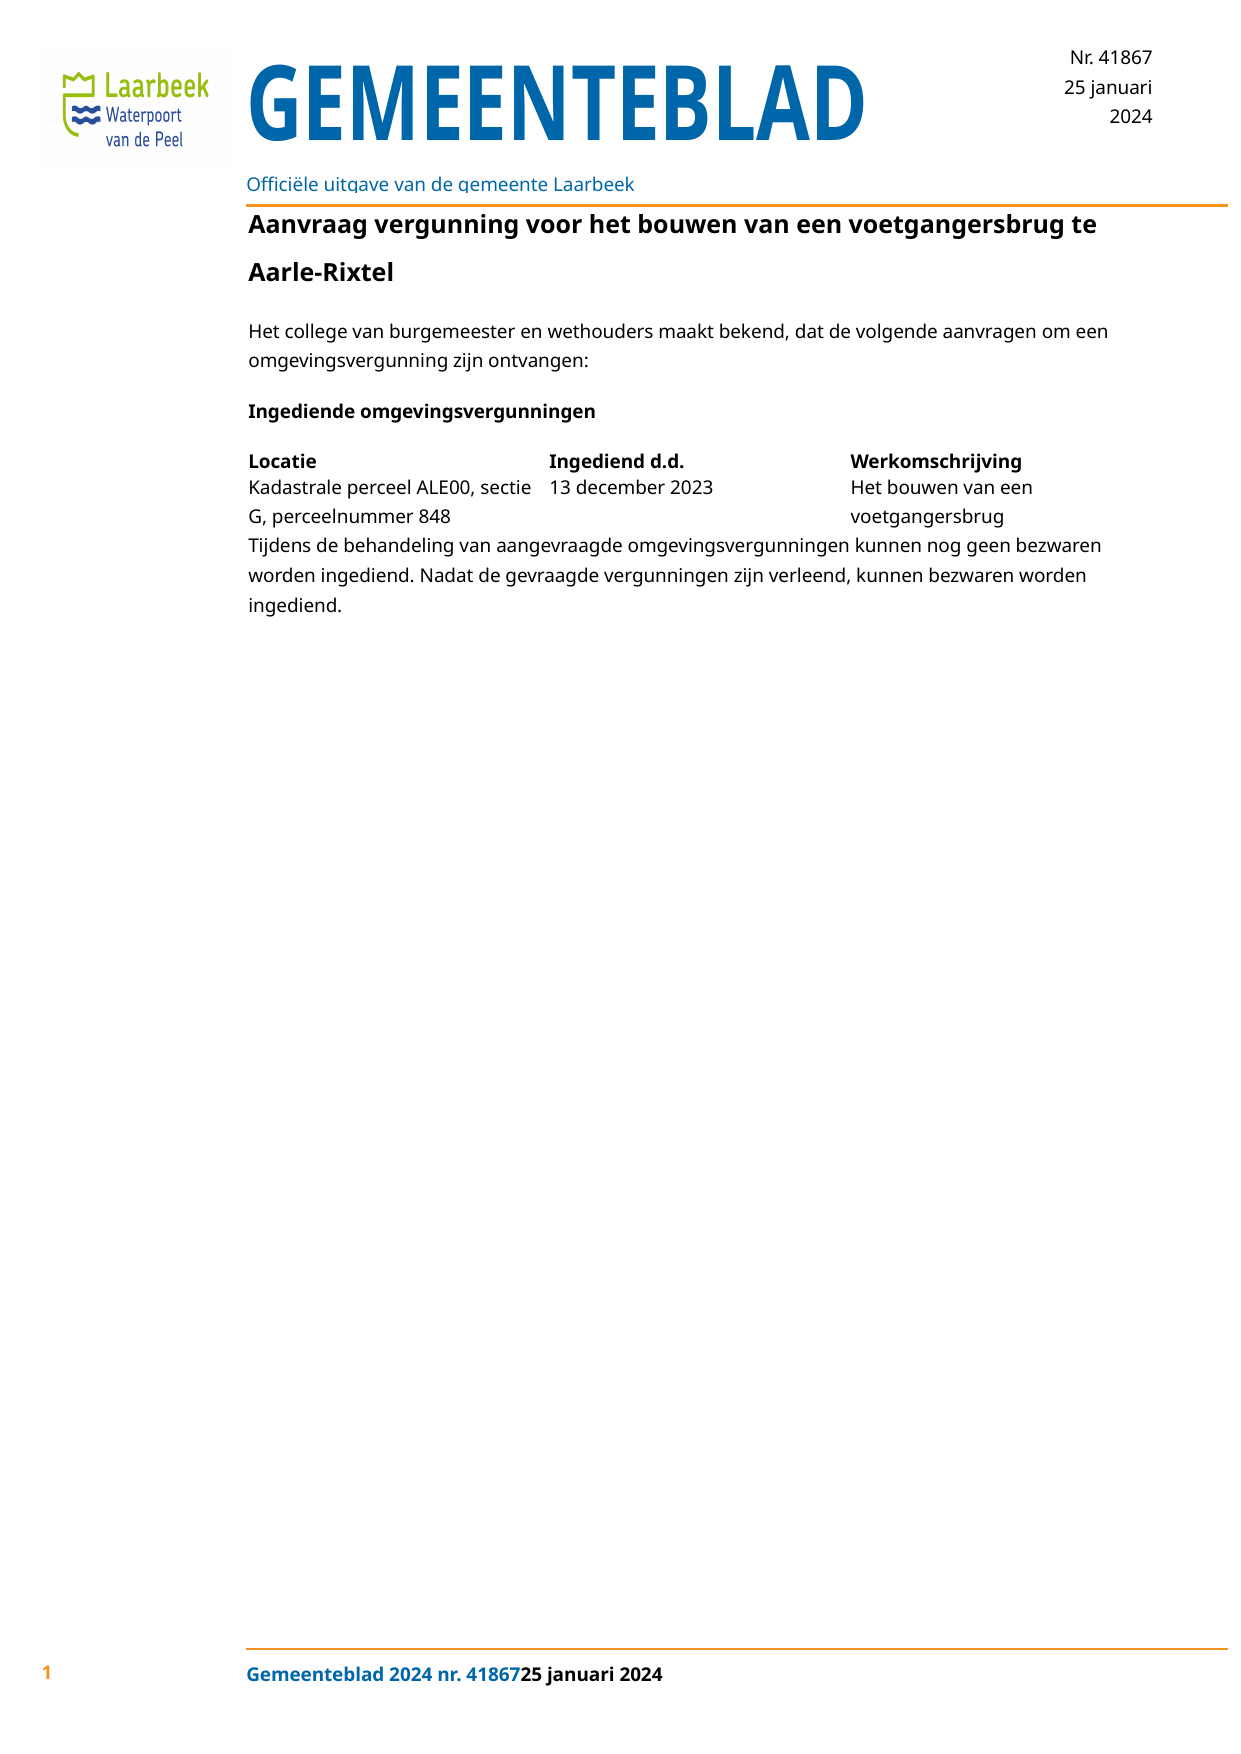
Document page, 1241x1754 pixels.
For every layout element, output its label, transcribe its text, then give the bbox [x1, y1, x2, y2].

picture [41, 47, 231, 172]
table_cell Kadastrale perceel ALE00, sectie G, perceelnummer 848 [248, 474, 549, 529]
text Tijdens de behandeling van aangevraagde omgevingsvergunningen kunnen nog geen bezwaren worden ingediend. Nadat de gevraagde vergunningen zijn verleend, kunnen bezwaren worden ingediend. [248, 533, 1152, 618]
table_cell 13 december 2023 [549, 474, 850, 529]
text Het college van burgemeester en wethouders maakt bekend, dat de volgende aanvragen om een omgevingsvergunning zijn ontvangen: [248, 318, 1152, 373]
table_cell Het bouwen van een voetgangersbrug [850, 474, 1152, 529]
text Ingediende omgevingsvergunningen [248, 398, 1152, 424]
table_header Locatie [248, 449, 549, 474]
table_header Werkomschrijving [850, 449, 1152, 474]
table_header Ingediend d.d. [549, 449, 850, 474]
text Aanvraag vergunning voor het bouwen van een voetgangersbrug te Aarle-Rixtel [248, 207, 1152, 288]
